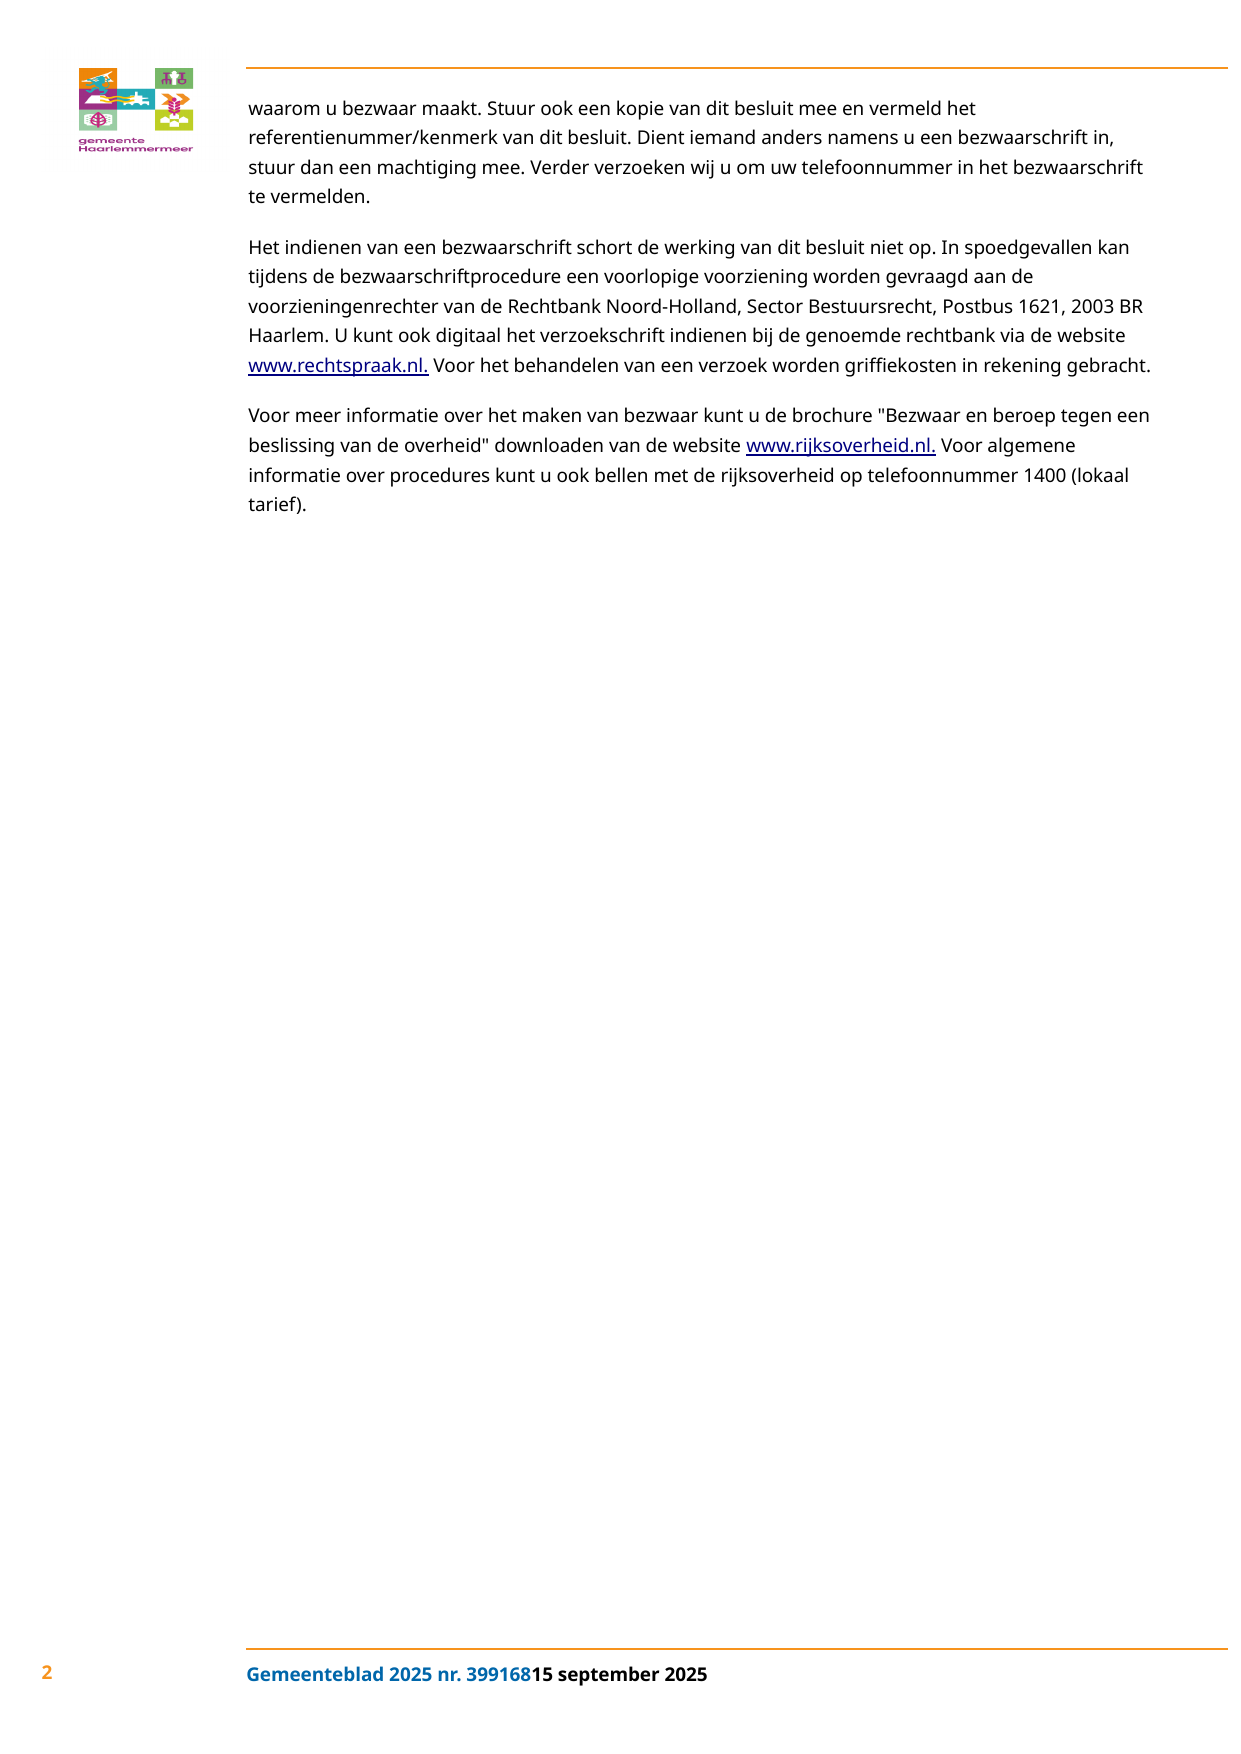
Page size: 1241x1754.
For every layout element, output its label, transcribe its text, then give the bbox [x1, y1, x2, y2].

text waarom u bezwaar maakt. Stuur ook een kopie van dit besluit mee en vermeld het referentienummer/kenmerk van dit besluit. Dient iemand anders namens u een bezwaarschrift in, stuur dan een machtiging mee. Verder verzoeken wij u om uw telefoonnummer in het bezwaarschrift te vermelden. [248, 95, 1152, 209]
text Het indienen van een bezwaarschrift schort de werking van dit besluit niet op. In spoedgevallen kan tijdens de bezwaarschriftprocedure een voorlopige voorziening worden gevraagd aan de voorzieningenrechter van de Rechtbank Noord-Holland, Sector Bestuursrecht, Postbus 1621, 2003 BR Haarlem. U kunt ook digitaal het verzoekschrift indienen bij de genoemde rechtbank via de website www.rechtspraak.nl. Voor het behandelen van een verzoek worden griffiekosten in rekening gebracht. [248, 234, 1152, 378]
text Voor meer informatie over het maken van bezwaar kunt u de brochure "Bezwaar en beroep tegen een beslissing van de overheid" downloaden van de website www.rijksoverheid.nl. Voor algemene informatie over procedures kunt u ook bellen met de rijksoverheid op telefoonnummer 1400 (lokaal tarief). [248, 403, 1152, 517]
picture [41, 47, 231, 172]
